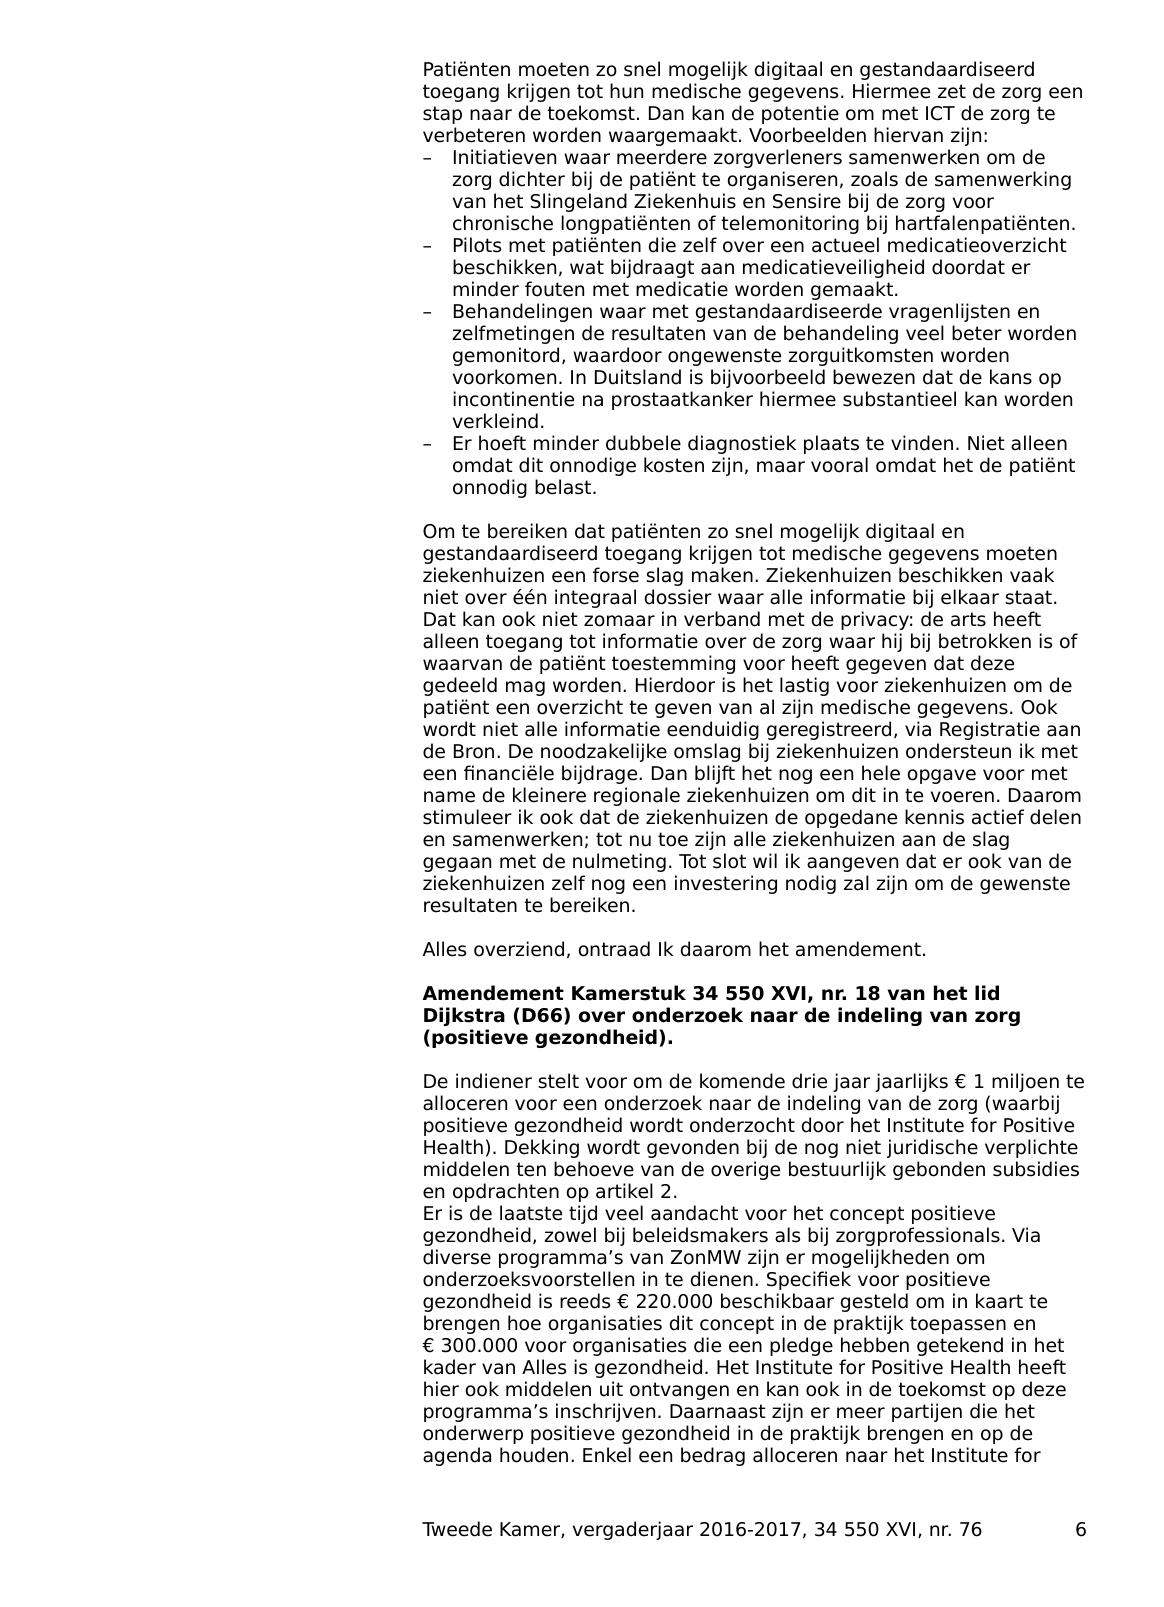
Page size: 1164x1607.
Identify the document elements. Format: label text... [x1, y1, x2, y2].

text – Behandelingen waar met gestandaardiseerde vragenlijsten en zelfmetingen de resultaten van de behandeling veel beter worden gemonitord, waardoor ongewenste zorguitkomsten worden voorkomen. In Duitsland is bijvoorbeeld bewezen dat de kans op incontinentie na prostaatkanker hiermee substantieel kan worden verkleind. [422, 301, 1087, 433]
text Om te bereiken dat patiënten zo snel mogelijk digitaal en gestandaardiseerd toegang krijgen tot medische gegevens moeten ziekenhuizen een forse slag maken. Ziekenhuizen beschikken vaak niet over één integraal dossier waar alle informatie bij elkaar staat. Dat kan ook niet zomaar in verband met de privacy: de arts heeft alleen toegang tot informatie over de zorg waar hij bij betrokken is of waarvan de patiënt toestemming voor heeft gegeven dat deze gedeeld mag worden. Hierdoor is het lastig voor ziekenhuizen om de patiënt een overzicht te geven van al zijn medische gegevens. Ook wordt niet alle informatie eenduidig geregistreerd, via Registratie aan de Bron. De noodzakelijke omslag bij ziekenhuizen ondersteun ik met een financiële bijdrage. Dan blijft het nog een hele opgave voor met name de kleinere regionale ziekenhuizen om dit in te voeren. Daarom stimuleer ik ook dat de ziekenhuizen de opgedane kennis actief delen en samenwerken; tot nu toe zijn alle ziekenhuizen aan de slag gegaan met de nulmeting. Tot slot wil ik aangeven dat er ook van de ziekenhuizen zelf nog een investering nodig zal zijn om de gewenste resultaten te bereiken. [422, 521, 1087, 916]
text – Pilots met patiënten die zelf over een actueel medicatieoverzicht beschikken, wat bijdraagt aan medicatieveiligheid doordat er minder fouten met medicatie worden gemaakt. [422, 235, 1087, 301]
text Alles overziend, ontraad Ik daarom het amendement. [422, 939, 1087, 961]
text – Initiatieven waar meerdere zorgverleners samenwerken om de zorg dichter bij de patiënt te organiseren, zoals de samenwerking van het Slingeland Ziekenhuis en Sensire bij de zorg voor chronische longpatiënten of telemonitoring bij hartfalenpatiënten. [422, 147, 1087, 235]
text – Er hoeft minder dubbele diagnostiek plaats te vinden. Niet alleen omdat dit onnodige kosten zijn, maar vooral omdat het de patiënt onnodig belast. [422, 433, 1087, 499]
text De indiener stelt voor om de komende drie jaar jaarlijks € 1 miljoen te alloceren voor een onderzoek naar de indeling van de zorg (waarbij positieve gezondheid wordt onderzocht door het Institute for Positive Health). Dekking wordt gevonden bij de nog niet juridische verplichte middelen ten behoeve van de overige bestuurlijk gebonden subsidies en opdrachten op artikel 2. [422, 1071, 1087, 1203]
text Amendement Kamerstuk 34 550 XVI, nr. 18 van het lid Dijkstra (D66) over onderzoek naar de indeling van zorg (positieve gezondheid). [422, 983, 1087, 1049]
text Patiënten moeten zo snel mogelijk digitaal en gestandaardiseerd toegang krijgen tot hun medische gegevens. Hiermee zet de zorg een stap naar de toekomst. Dan kan de potentie om met ICT de zorg te verbeteren worden waargemaakt. Voorbeelden hiervan zijn: [422, 59, 1087, 147]
text Er is de laatste tijd veel aandacht voor het concept positieve gezondheid, zowel bij beleidsmakers als bij zorgprofessionals. Via diverse programma’s van ZonMW zijn er mogelijkheden om onderzoeksvoorstellen in te dienen. Specifiek voor positieve gezondheid is reeds € 220.000 beschikbaar gesteld om in kaart te brengen hoe organisaties dit concept in de praktijk toepassen en € 300.000 voor organisaties die een pledge hebben getekend in het kader van Alles is gezondheid. Het Institute for Positive Health heeft hier ook middelen uit ontvangen en kan ook in de toekomst op deze programma’s inschrijven. Daarnaast zijn er meer partijen die het onderwerp positieve gezondheid in de praktijk brengen en op de agenda houden. Enkel een bedrag alloceren naar het Institute for [422, 1203, 1087, 1467]
